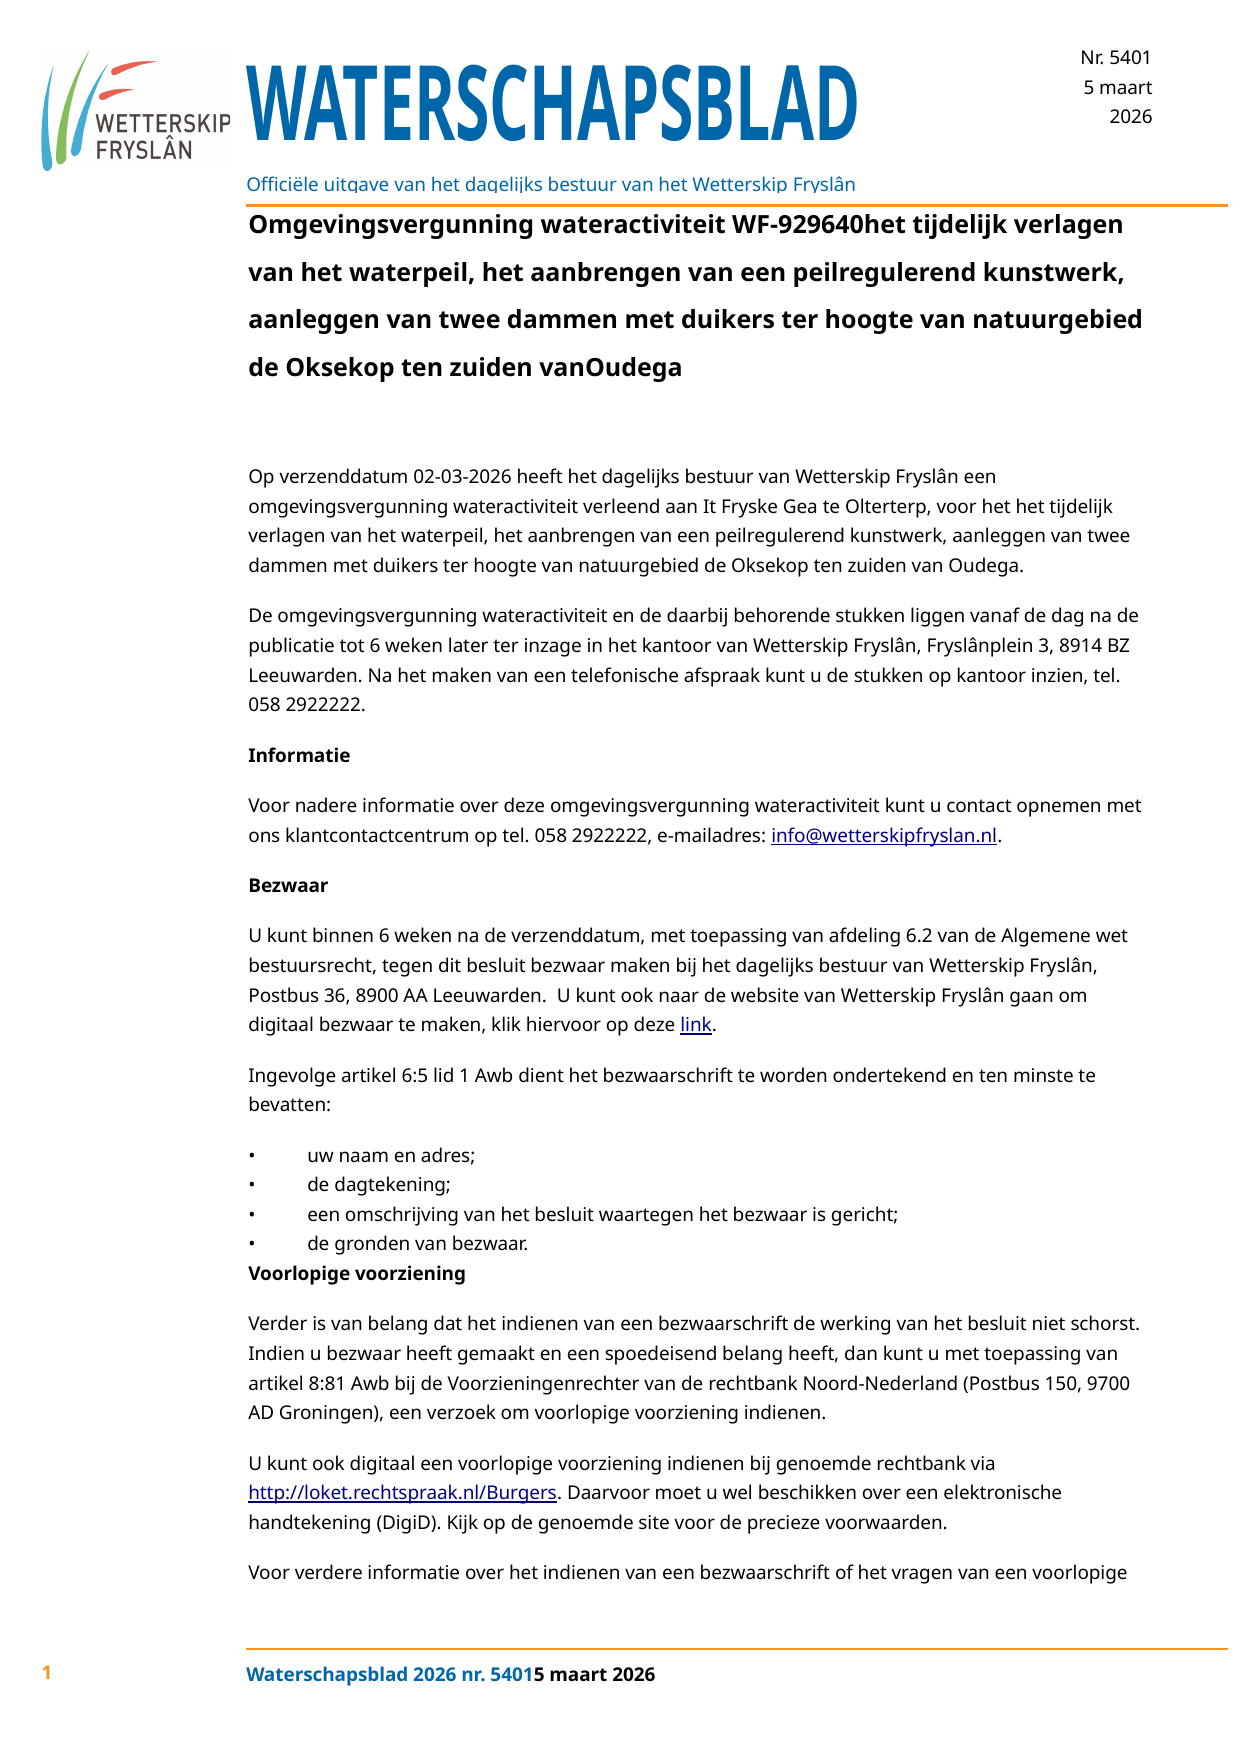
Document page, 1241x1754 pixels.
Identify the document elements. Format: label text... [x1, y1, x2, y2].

text U kunt ook digitaal een voorlopige voorziening indienen bij genoemde rechtbank via http://loket.rechtspraak.nl/Burgers. Daarvoor moet u wel beschikken over een elektronische handtekening (DigiD). Kijk op de genoemde site voor de precieze voorwaarden. [248, 1450, 1152, 1535]
text U kunt binnen 6 weken na de verzenddatum, met toepassing van afdeling 6.2 van de Algemene wet bestuursrecht, tegen dit besluit bezwaar maken bij het dagelijks bestuur van Wetterskip Fryslân, Postbus 36, 8900 AA Leeuwarden. U kunt ook naar de website van Wetterskip Fryslân gaan om digitaal bezwaar te maken, klik hiervoor op deze link. [248, 923, 1152, 1037]
text Voorlopige voorziening [248, 1260, 1152, 1286]
list de gronden van bezwaar. [248, 1231, 1152, 1256]
list uw naam en adres; [248, 1142, 1152, 1168]
text Omgevingsvergunning wateractiviteit WF-929640het tijdelijk verlagen van het waterpeil, het aanbrengen van een peilregulerend kunstwerk, aanleggen van twee dammen met duikers ter hoogte van natuurgebied de Oksekop ten zuiden vanOudega [248, 207, 1152, 384]
list een omschrijving van het besluit waartegen het bezwaar is gericht; [248, 1201, 1152, 1227]
list de dagtekening; [248, 1171, 1152, 1197]
text Op verzenddatum 02-03-2026 heeft het dagelijks bestuur van Wetterskip Fryslân een omgevingsvergunning wateractiviteit verleend aan It Fryske Gea te Olterterp, voor het het tijdelijk verlagen van het waterpeil, het aanbrengen van een peilregulerend kunstwerk, aanleggen van twee dammen met duikers ter hoogte van natuurgebied de Oksekop ten zuiden van Oudega. [248, 463, 1152, 578]
text Bezwaar [248, 872, 1152, 898]
text De omgevingsvergunning wateractiviteit en de daarbij behorende stukken liggen vanaf de dag na de publicatie tot 6 weken later ter inzage in het kantoor van Wetterskip Fryslân, Fryslânplein 3, 8914 BZ Leeuwarden. Na het maken van een telefonische afspraak kunt u de stukken op kantoor inzien, tel. 058 2922222. [248, 603, 1152, 717]
text Ingevolge artikel 6:5 lid 1 Awb dient het bezwaarschrift te worden ondertekend en ten minste te bevatten: [248, 1062, 1152, 1117]
text Verder is van belang dat het indienen van een bezwaarschrift de werking van het besluit niet schorst. Indien u bezwaar heeft gemaakt en een spoedeisend belang heeft, dan kunt u met toepassing van artikel 8:81 Awb bij de Voorzieningenrechter van de rechtbank Noord-Nederland (Postbus 150, 9700 AD Groningen), een verzoek om voorlopige voorziening indienen. [248, 1311, 1152, 1425]
text Voor verdere informatie over het indienen van een bezwaarschrift of het vragen van een voorlopige [248, 1559, 1152, 1585]
picture [41, 47, 231, 172]
text Voor nadere informatie over deze omgevingsvergunning wateractiviteit kunt u contact opnemen met ons klantcontactcentrum op tel. 058 2922222, e-mailadres: info@wetterskipfryslan.nl. [248, 792, 1152, 848]
text Informatie [248, 742, 1152, 768]
